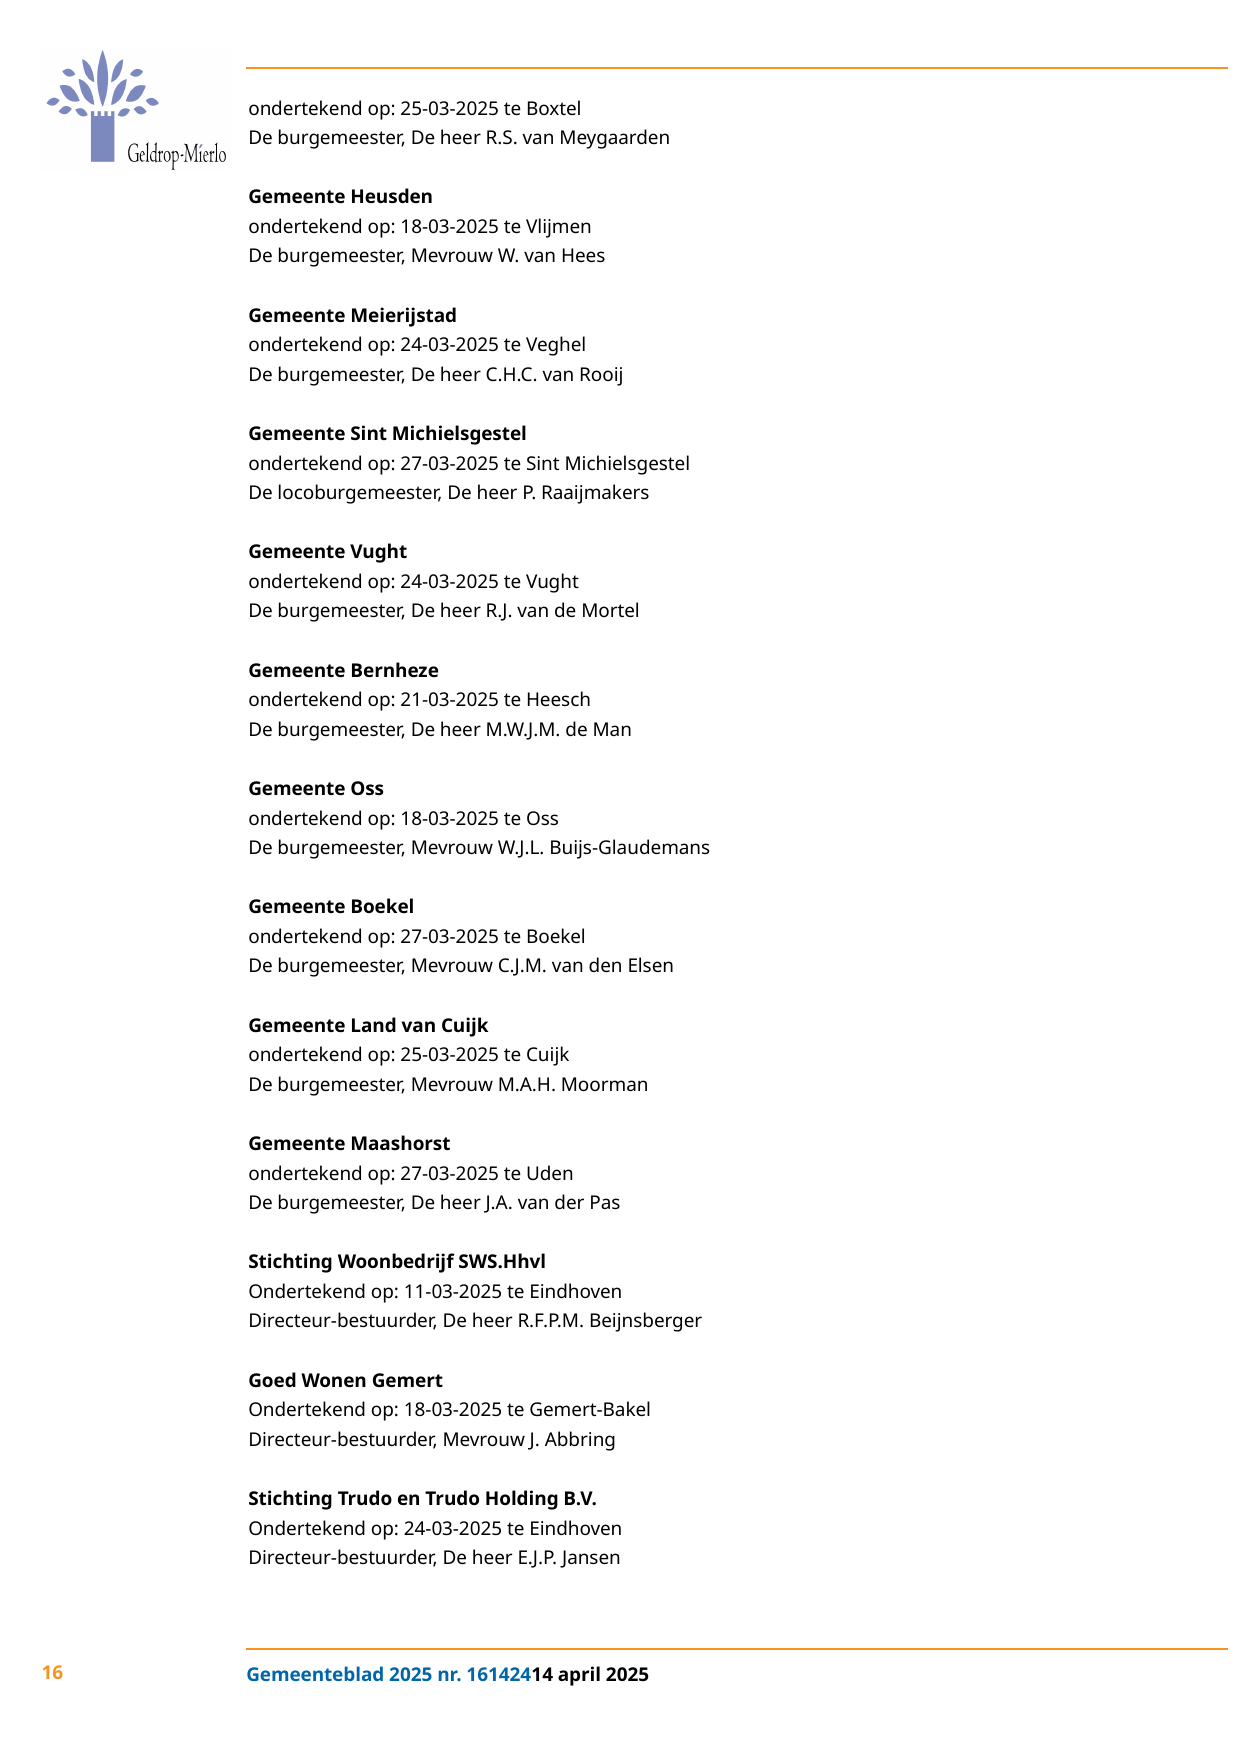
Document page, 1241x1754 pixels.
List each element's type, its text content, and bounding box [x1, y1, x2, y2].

text De burgemeester, Mevrouw M.A.H. Moorman [248, 1071, 1152, 1097]
text Goed Wonen Gemert [248, 1367, 1152, 1393]
text Stichting Woonbedrijf SWS.Hhvl [248, 1248, 1152, 1274]
text Directeur-bestuurder, De heer E.J.P. Jansen [248, 1544, 1152, 1570]
text De burgemeester, Mevrouw W.J.L. Buijs-Glaudemans [248, 834, 1152, 860]
text Stichting Trudo en Trudo Holding B.V. [248, 1485, 1152, 1511]
text Gemeente Oss [248, 775, 1152, 801]
text Ondertekend op: 24-03-2025 te Eindhoven [248, 1515, 1152, 1541]
text Directeur-bestuurder, Mevrouw J. Abbring [248, 1426, 1152, 1452]
picture [41, 47, 231, 172]
text De burgemeester, De heer R.S. van Meygaarden [248, 124, 1152, 150]
text Gemeente Meierijstad [248, 302, 1152, 328]
text Gemeente Boekel [248, 893, 1152, 919]
text De burgemeester, De heer R.J. van de Mortel [248, 598, 1152, 623]
text Ondertekend op: 11-03-2025 te Eindhoven [248, 1278, 1152, 1304]
text ondertekend op: 25-03-2025 te Boxtel [248, 95, 1152, 121]
text ondertekend op: 18-03-2025 te Oss [248, 805, 1152, 831]
text Gemeente Sint Michielsgestel [248, 420, 1152, 446]
text De burgemeester, De heer M.W.J.M. de Man [248, 716, 1152, 742]
text ondertekend op: 27-03-2025 te Boekel [248, 923, 1152, 949]
text Gemeente Bernheze [248, 657, 1152, 683]
text ondertekend op: 27-03-2025 te Sint Michielsgestel [248, 450, 1152, 476]
text Gemeente Land van Cuijk [248, 1012, 1152, 1038]
text De burgemeester, De heer C.H.C. van Rooij [248, 361, 1152, 387]
text De burgemeester, De heer J.A. van der Pas [248, 1189, 1152, 1215]
text De burgemeester, Mevrouw C.J.M. van den Elsen [248, 953, 1152, 978]
text ondertekend op: 25-03-2025 te Cuijk [248, 1041, 1152, 1067]
text Ondertekend op: 18-03-2025 te Gemert-Bakel [248, 1396, 1152, 1422]
text Directeur-bestuurder, De heer R.F.P.M. Beijnsberger [248, 1308, 1152, 1333]
text Gemeente Heusden [248, 183, 1152, 209]
text De locoburgemeester, De heer P. Raaijmakers [248, 479, 1152, 505]
text Gemeente Vught [248, 538, 1152, 564]
text ondertekend op: 24-03-2025 te Veghel [248, 331, 1152, 357]
text ondertekend op: 18-03-2025 te Vlijmen [248, 213, 1152, 239]
text ondertekend op: 27-03-2025 te Uden [248, 1160, 1152, 1186]
text ondertekend op: 24-03-2025 te Vught [248, 568, 1152, 594]
text De burgemeester, Mevrouw W. van Hees [248, 243, 1152, 268]
text Gemeente Maashorst [248, 1130, 1152, 1156]
text ondertekend op: 21-03-2025 te Heesch [248, 686, 1152, 712]
